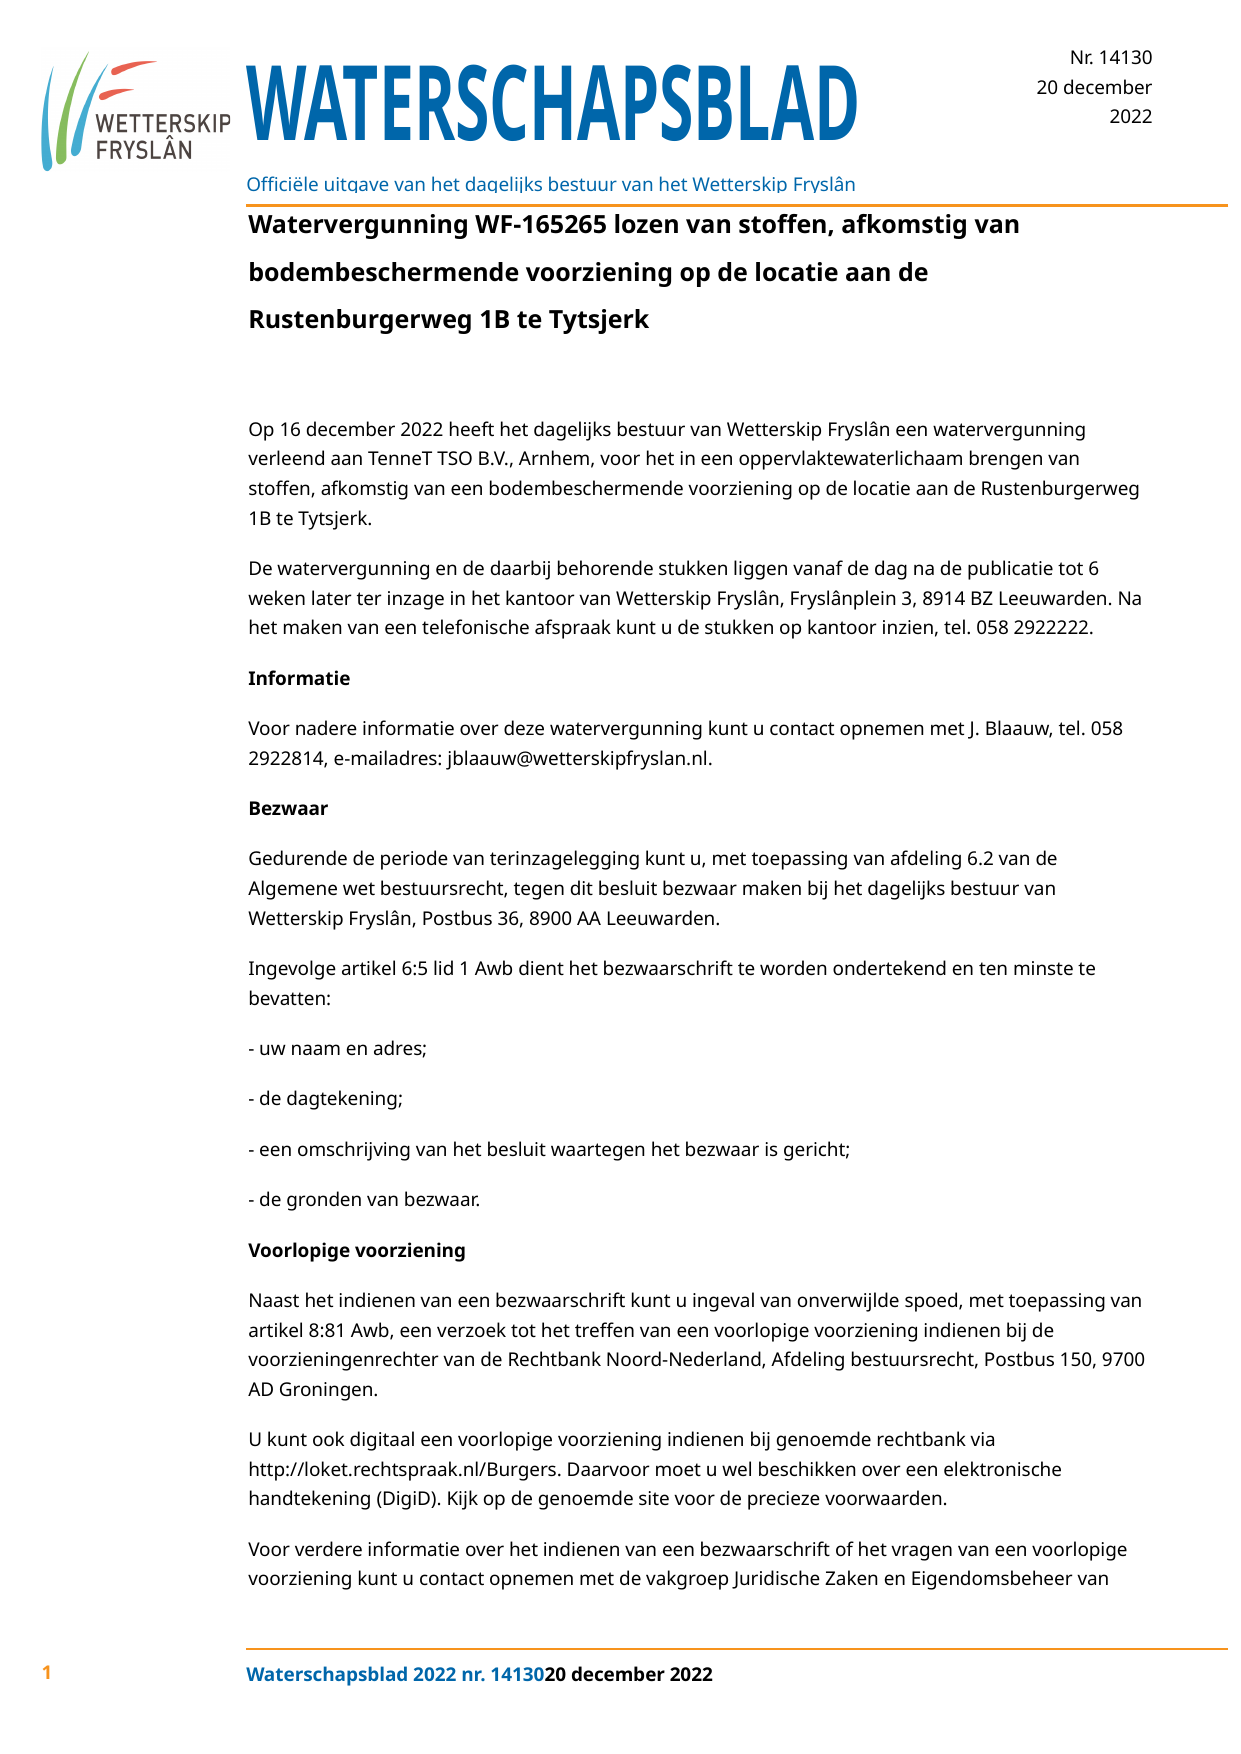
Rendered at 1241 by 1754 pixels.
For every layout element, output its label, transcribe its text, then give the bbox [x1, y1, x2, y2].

text De watervergunning en de daarbij behorende stukken liggen vanaf de dag na de publicatie tot 6 weken later ter inzage in het kantoor van Wetterskip Fryslân, Fryslânplein 3, 8914 BZ Leeuwarden. Na het maken van een telefonische afspraak kunt u de stukken op kantoor inzien, tel. 058 2922222. [248, 555, 1152, 640]
text Voor nadere informatie over deze watervergunning kunt u contact opnemen met J. Blaauw, tel. 058 2922814, e-mailadres: jblaauw@wetterskipfryslan.nl. [248, 715, 1152, 770]
text Ingevolge artikel 6:5 lid 1 Awb dient het bezwaarschrift te worden ondertekend en ten minste te bevatten: [248, 955, 1152, 1010]
text Op 16 december 2022 heeft het dagelijks bestuur van Wetterskip Fryslân een watervergunning verleend aan TenneT TSO B.V., Arnhem, voor het in een oppervlaktewaterlichaam brengen van stoffen, afkomstig van een bodembeschermende voorziening op de locatie aan de Rustenburgerweg 1B te Tytsjerk. [248, 416, 1152, 530]
text Gedurende de periode van terinzagelegging kunt u, met toepassing van afdeling 6.2 van de Algemene wet bestuursrecht, tegen dit besluit bezwaar maken bij het dagelijks bestuur van Wetterskip Fryslân, Postbus 36, 8900 AA Leeuwarden. [248, 846, 1152, 930]
picture [41, 47, 231, 172]
text - de dagtekening; [248, 1086, 1152, 1111]
text Voor verdere informatie over het indienen van een bezwaarschrift of het vragen van een voorlopige voorziening kunt u contact opnemen met de vakgroep Juridische Zaken en Eigendomsbeheer van [248, 1536, 1152, 1591]
text - een omschrijving van het besluit waartegen het bezwaar is gericht; [248, 1136, 1152, 1162]
text Watervergunning WF-165265 lozen van stoffen, afkomstig van bodembeschermende voorziening op de locatie aan de Rustenburgerweg 1B te Tytsjerk [248, 207, 1152, 336]
text - de gronden van bezwaar. [248, 1186, 1152, 1212]
text Voorlopige voorziening [248, 1237, 1152, 1262]
text - uw naam en adres; [248, 1035, 1152, 1061]
text Bezwaar [248, 795, 1152, 821]
text Informatie [248, 665, 1152, 690]
text U kunt ook digitaal een voorlopige voorziening indienen bij genoemde rechtbank via http://loket.rechtspraak.nl/Burgers. Daarvoor moet u wel beschikken over een elektronische handtekening (DigiD). Kijk op de genoemde site voor de precieze voorwaarden. [248, 1426, 1152, 1511]
text Naast het indienen van een bezwaarschrift kunt u ingeval van onverwijlde spoed, met toepassing van artikel 8:81 Awb, een verzoek tot het treffen van een voorlopige voorziening indienen bij de voorzieningenrechter van de Rechtbank Noord-Nederland, Afdeling bestuursrecht, Postbus 150, 9700 AD Groningen. [248, 1287, 1152, 1402]
